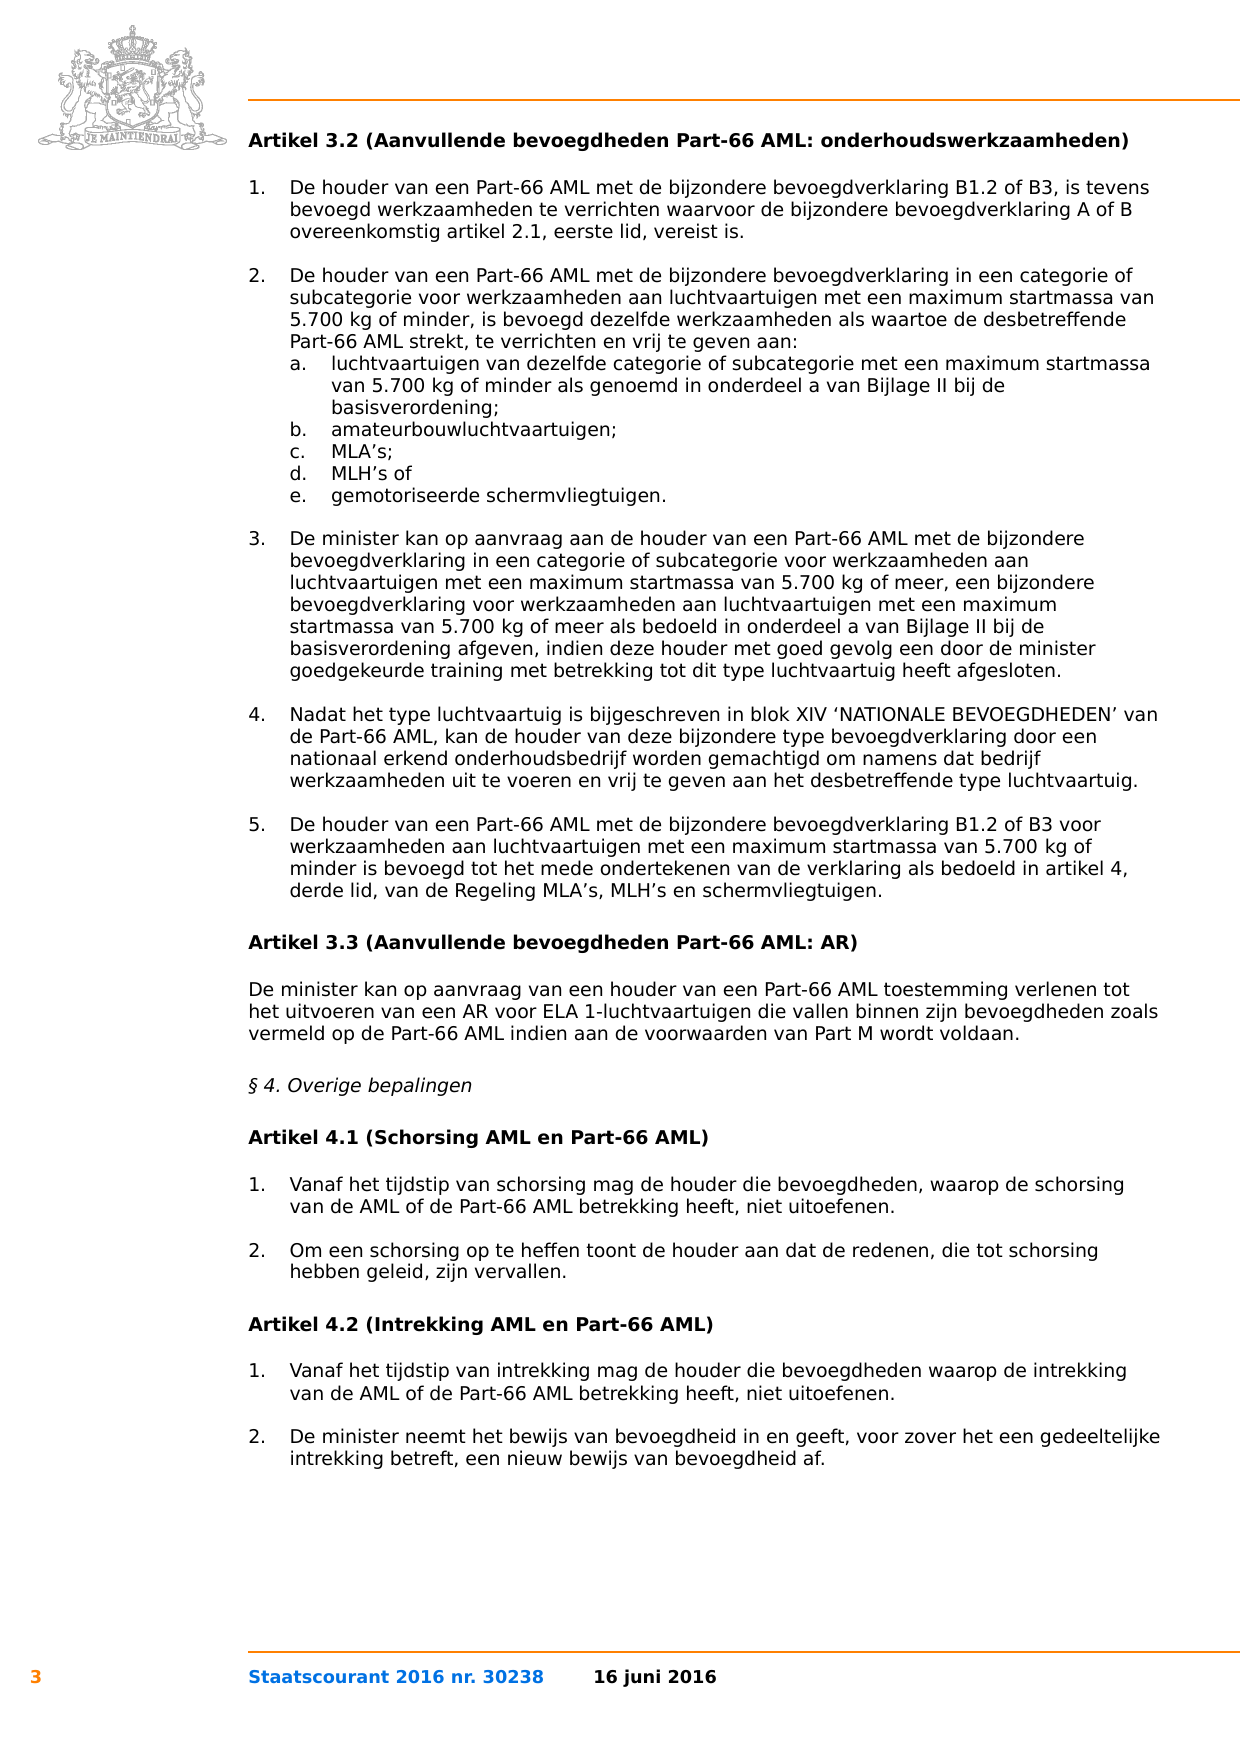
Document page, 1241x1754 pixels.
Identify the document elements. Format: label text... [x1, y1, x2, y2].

picture [38, 25, 227, 150]
text De minister kan op aanvraag van een houder van een Part-66 AML toestemming verlenen tot het uitvoeren van een AR voor ELA 1-luchtvaartuigen die vallen binnen zijn bevoegdheden zoals vermeld op de Part-66 AML indien aan de voorwaarden van Part M wordt voldaan. [248, 979, 1163, 1045]
text e. gemotoriseerde schermvliegtuigen. [289, 484, 1163, 506]
text a. luchtvaartuigen van dezelfde categorie of subcategorie met een maximum startmassa van 5.700 kg of minder als genoemd in onderdeel a van Bijlage II bij de basisverordening; [289, 353, 1163, 418]
text 1. Vanaf het tijdstip van intrekking mag de houder die bevoegdheden waarop de intrekking van de AML of de Part-66 AML betrekking heeft, niet uitoefenen. [248, 1360, 1163, 1404]
text d. MLH’s of [289, 462, 1163, 484]
text 3. De minister kan op aanvraag aan de houder van een Part-66 AML met de bijzondere bevoegdverklaring in een categorie of subcategorie voor werkzaamheden aan luchtvaartuigen met een maximum startmassa van 5.700 kg of meer, een bijzondere bevoegdverklaring voor werkzaamheden aan luchtvaartuigen met een maximum startmassa van 5.700 kg of meer als bedoeld in onderdeel a van Bijlage II bij de basisverordening afgeven, indien deze houder met goed gevolg een door de minister goedgekeurde training met betrekking tot dit type luchtvaartuig heeft afgesloten. [248, 528, 1163, 682]
text 2. De houder van een Part-66 AML met de bijzondere bevoegdverklaring in een categorie of subcategorie voor werkzaamheden aan luchtvaartuigen met een maximum startmassa van 5.700 kg of minder, is bevoegd dezelfde werkzaamheden als waartoe de desbetreffende Part-66 AML strekt, te verrichten en vrij te geven aan: [248, 265, 1163, 353]
subtitle Artikel 4.1 (Schorsing AML en Part-66 AML) [248, 1127, 1163, 1149]
text 1. De houder van een Part-66 AML met de bijzondere bevoegdverklaring B1.2 of B3, is tevens bevoegd werkzaamheden te verrichten waarvoor de bijzondere bevoegdverklaring A of B overeenkomstig artikel 2.1, eerste lid, vereist is. [248, 177, 1163, 243]
text 2. De minister neemt het bewijs van bevoegdheid in en geeft, voor zover het een gedeeltelijke intrekking betreft, een nieuw bewijs van bevoegdheid af. [248, 1426, 1163, 1470]
text 2. Om een schorsing op te heffen toont de houder aan dat de redenen, die tot schorsing hebben geleid, zijn vervallen. [248, 1239, 1163, 1283]
text b. amateurbouwluchtvaartuigen; [289, 418, 1163, 441]
subtitle § 4. Overige bepalingen [248, 1075, 1163, 1097]
text 1. Vanaf het tijdstip van schorsing mag de houder die bevoegdheden, waarop de schorsing van de AML of de Part-66 AML betrekking heeft, niet uitoefenen. [248, 1174, 1163, 1218]
subtitle Artikel 3.3 (Aanvullende bevoegdheden Part-66 AML: AR) [248, 932, 1163, 954]
subtitle Artikel 3.2 (Aanvullende bevoegdheden Part-66 AML: onderhoudswerkzaamheden) [248, 130, 1163, 152]
text 5. De houder van een Part-66 AML met de bijzondere bevoegdverklaring B1.2 of B3 voor werkzaamheden aan luchtvaartuigen met een maximum startmassa van 5.700 kg of minder is bevoegd tot het mede ondertekenen van de verklaring als bedoeld in artikel 4, derde lid, van de Regeling MLA’s, MLH’s en schermvliegtuigen. [248, 814, 1163, 902]
text c. MLA’s; [289, 441, 1163, 462]
subtitle Artikel 4.2 (Intrekking AML en Part-66 AML) [248, 1313, 1163, 1335]
text 4. Nadat het type luchtvaartuig is bijgeschreven in blok XIV ‘NATIONALE BEVOEGDHEDEN’ van de Part-66 AML, kan de houder van deze bijzondere type bevoegdverklaring door een nationaal erkend onderhoudsbedrijf worden gemachtigd om namens dat bedrijf werkzaamheden uit te voeren en vrij te geven aan het desbetreffende type luchtvaartuig. [248, 704, 1163, 792]
